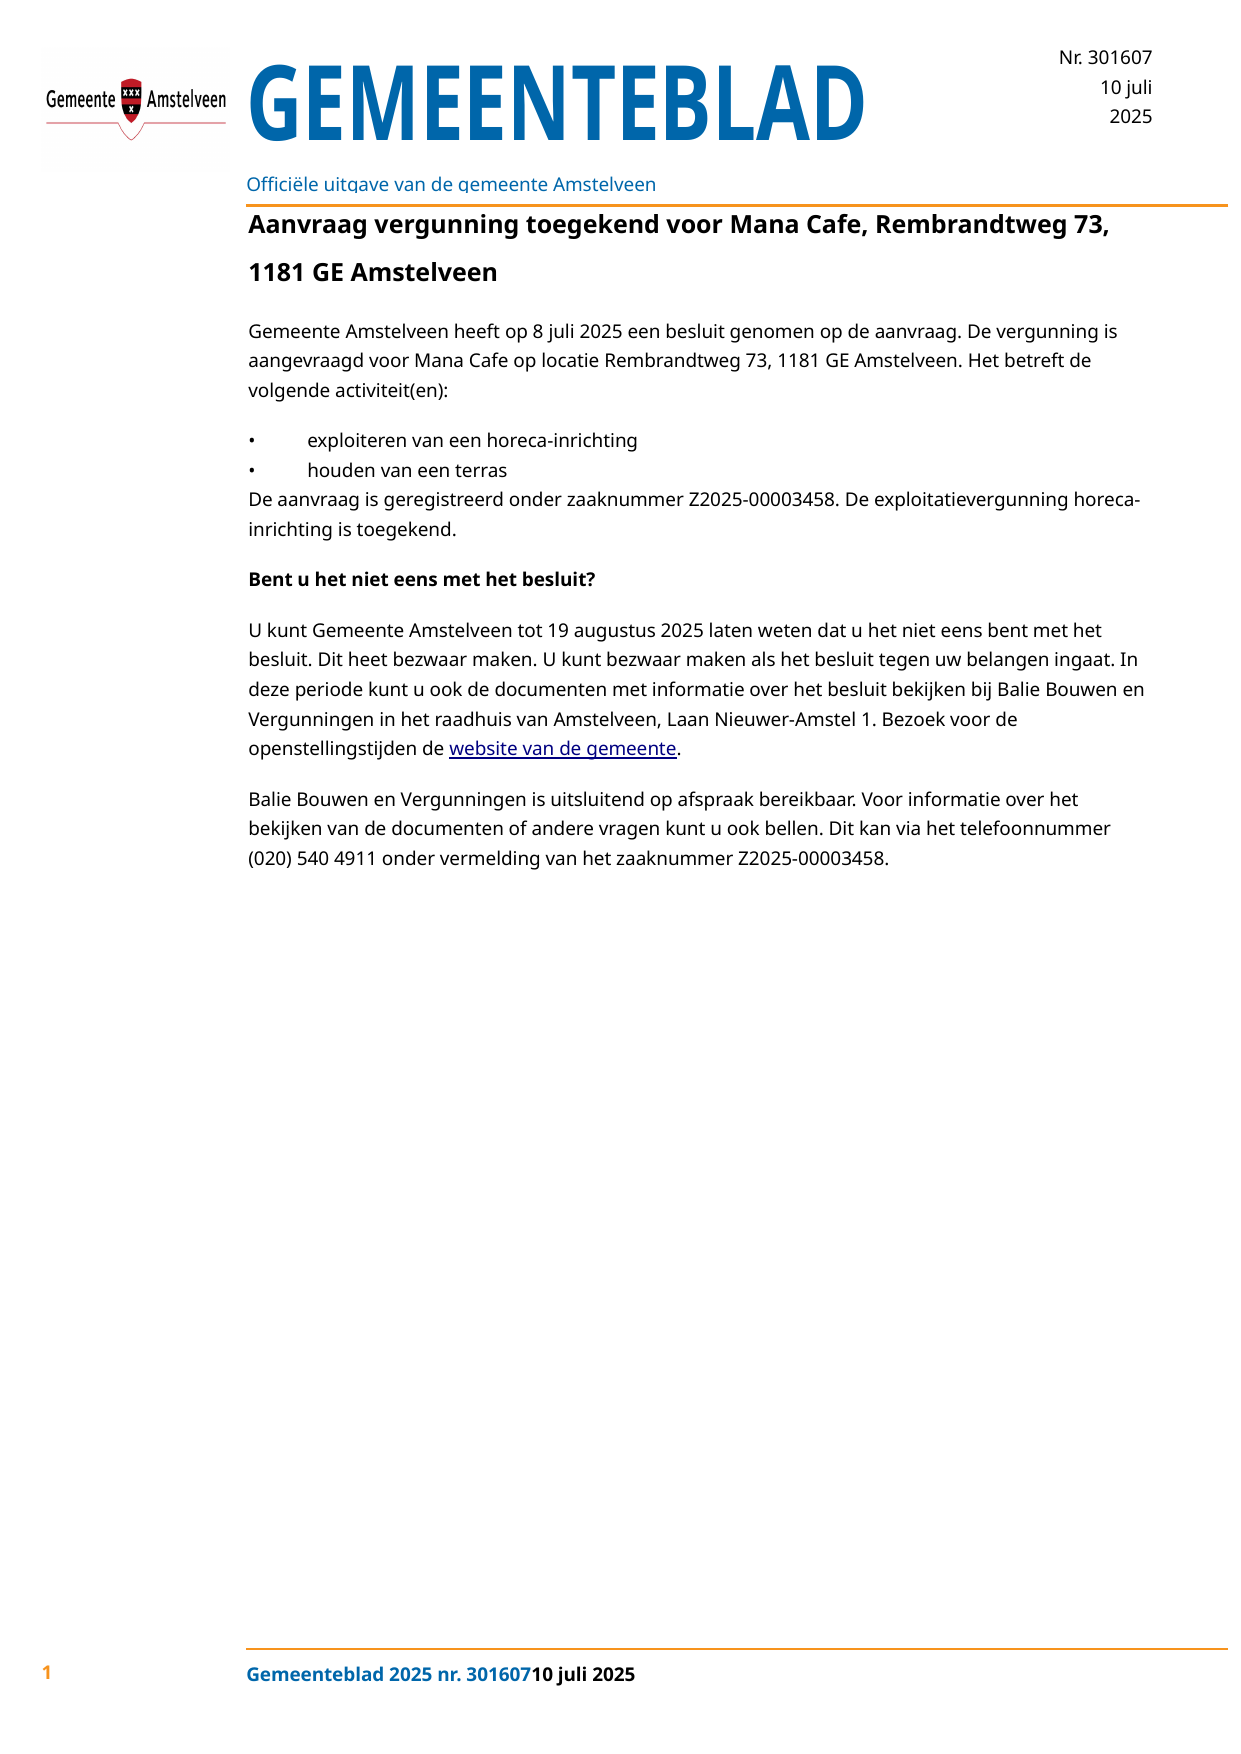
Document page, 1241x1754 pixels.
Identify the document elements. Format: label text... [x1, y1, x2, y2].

text Aanvraag vergunning toegekend voor Mana Cafe, Rembrandtweg 73, 1181 GE Amstelveen [248, 207, 1152, 288]
text De aanvraag is geregistreerd onder zaaknummer Z2025-00003458. De exploitatievergunning horeca-inrichting is toegekend. [248, 487, 1152, 542]
picture [41, 47, 231, 172]
list houden van een terras [248, 457, 1152, 483]
text U kunt Gemeente Amstelveen tot 19 augustus 2025 laten weten dat u het niet eens bent met het besluit. Dit heet bezwaar maken. U kunt bezwaar maken als het besluit tegen uw belangen ingaat. In deze periode kunt u ook de documenten met informatie over het besluit bekijken bij Balie Bouwen en Vergunningen in het raadhuis van Amstelveen, Laan Nieuwer-Amstel 1. Bezoek voor de openstellingstijden de website van de gemeente. [248, 617, 1152, 761]
text Gemeente Amstelveen heeft op 8 juli 2025 een besluit genomen op de aanvraag. De vergunning is aangevraagd voor Mana Cafe op locatie Rembrandtweg 73, 1181 GE Amstelveen. Het betreft de volgende activiteit(en): [248, 318, 1152, 403]
list exploiteren van een horeca-inrichting [248, 427, 1152, 453]
text Bent u het niet eens met het besluit? [248, 567, 1152, 592]
text Balie Bouwen en Vergunningen is uitsluitend op afspraak bereikbaar. Voor informatie over het bekijken van de documenten of andere vragen kunt u ook bellen. Dit kan via het telefoonnummer (020) 540 4911 onder vermelding van het zaaknummer Z2025-00003458. [248, 786, 1152, 871]
